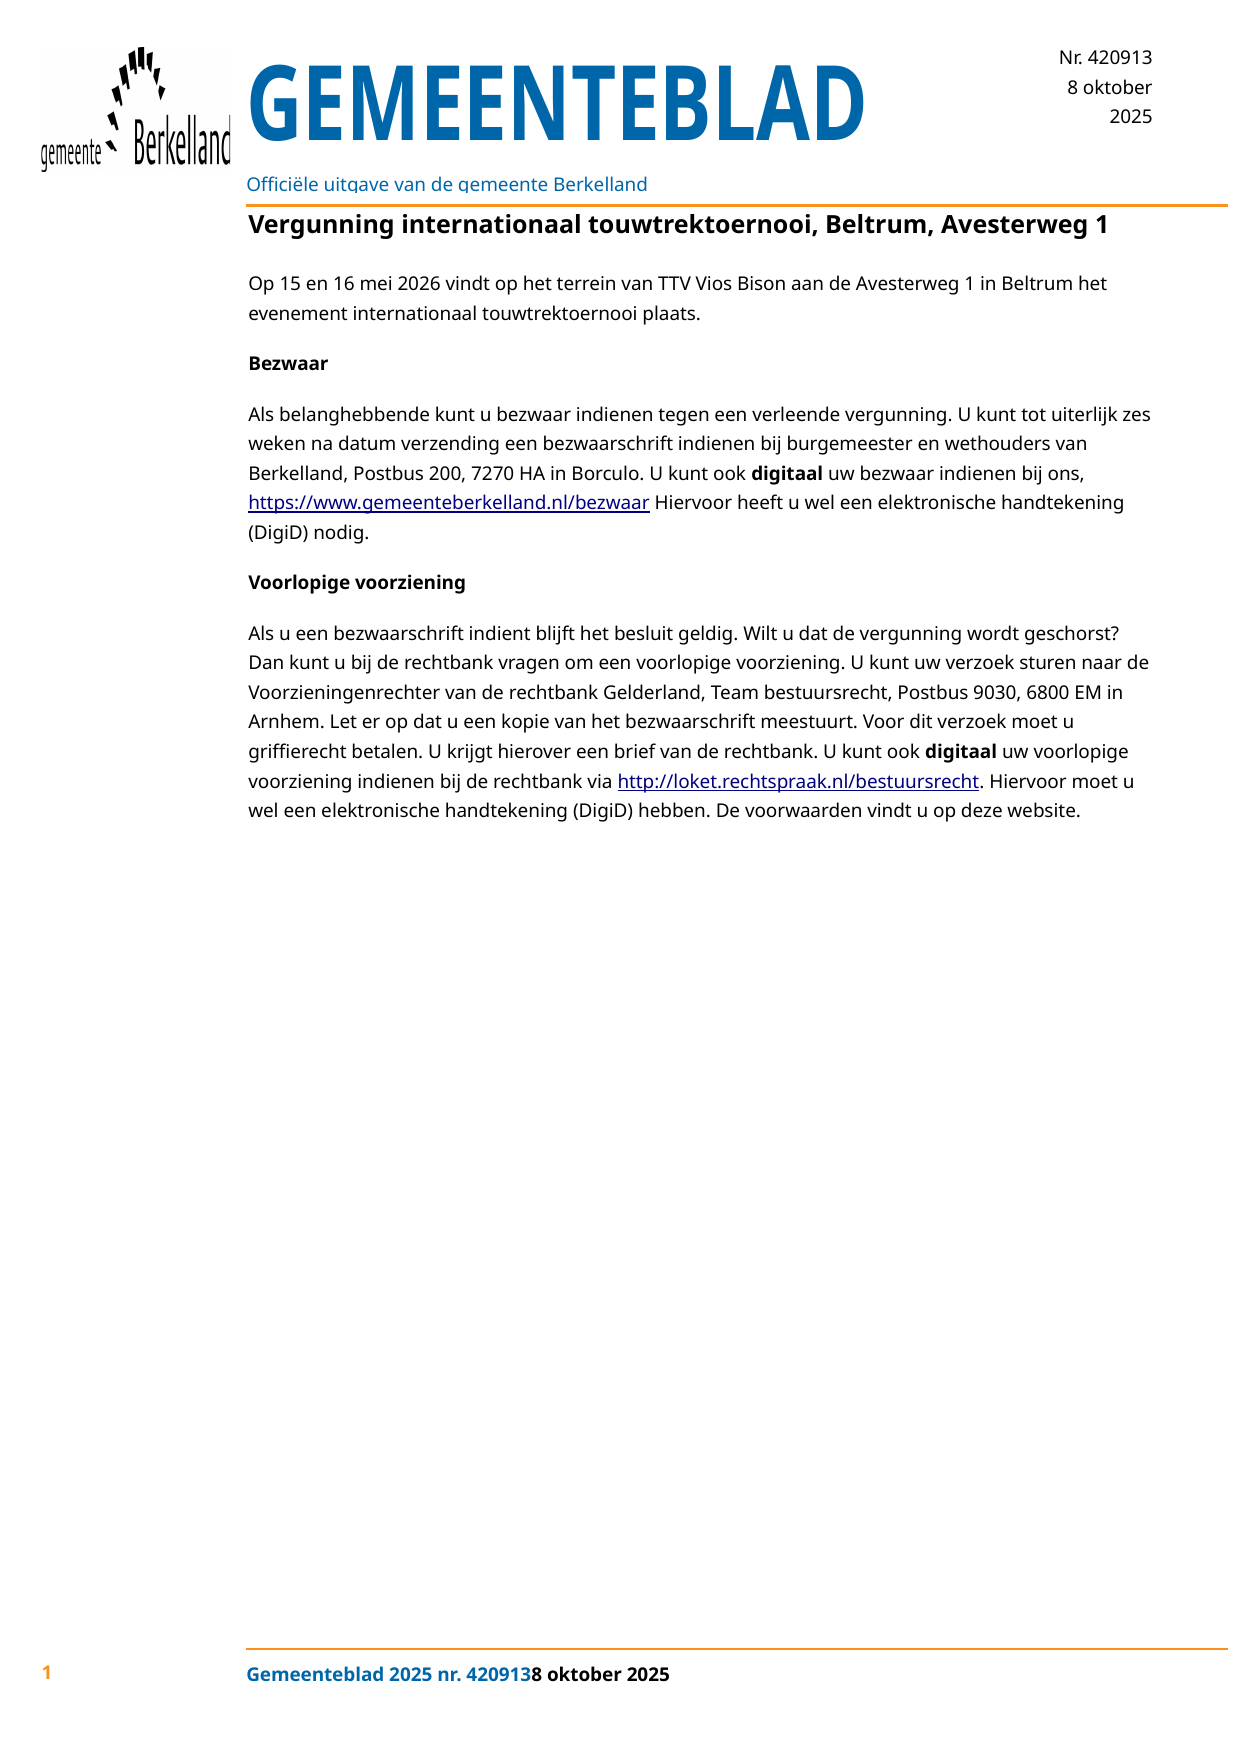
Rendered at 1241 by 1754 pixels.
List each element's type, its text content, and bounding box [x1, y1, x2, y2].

text Voorlopige voorziening [248, 569, 1152, 595]
picture [41, 47, 231, 172]
text Vergunning internationaal touwtrektoernooi, Beltrum, Avesterweg 1 [248, 207, 1152, 241]
text Bezwaar [248, 350, 1152, 376]
text Op 15 en 16 mei 2026 vindt op het terrein van TTV Vios Bison aan de Avesterweg 1 in Beltrum het evenement internationaal touwtrektoernooi plaats. [248, 270, 1152, 326]
text Als belanghebbende kunt u bezwaar indienen tegen een verleende vergunning. U kunt tot uiterlijk zes weken na datum verzending een bezwaarschrift indienen bij burgemeester en wethouders van Berkelland, Postbus 200, 7270 HA in Borculo. U kunt ook digitaal uw bezwaar indienen bij ons, https://www.gemeenteberkelland.nl/bezwaar Hiervoor heeft u wel een elektronische handtekening (DigiD) nodig. [248, 401, 1152, 545]
text Als u een bezwaarschrift indient blijft het besluit geldig. Wilt u dat de vergunning wordt geschorst? Dan kunt u bij de rechtbank vragen om een voorlopige voorziening. U kunt uw verzoek sturen naar de Voorzieningenrechter van de rechtbank Gelderland, Team bestuursrecht, Postbus 9030, 6800 EM in Arnhem. Let er op dat u een kopie van het bezwaarschrift meestuurt. Voor dit verzoek moet u griffierecht betalen. U krijgt hierover een brief van de rechtbank. U kunt ook digitaal uw voorlopige voorziening indienen bij de rechtbank via http://loket.rechtspraak.nl/bestuursrecht. Hiervoor moet u wel een elektronische handtekening (DigiD) hebben. De voorwaarden vindt u op deze website. [248, 620, 1152, 823]
